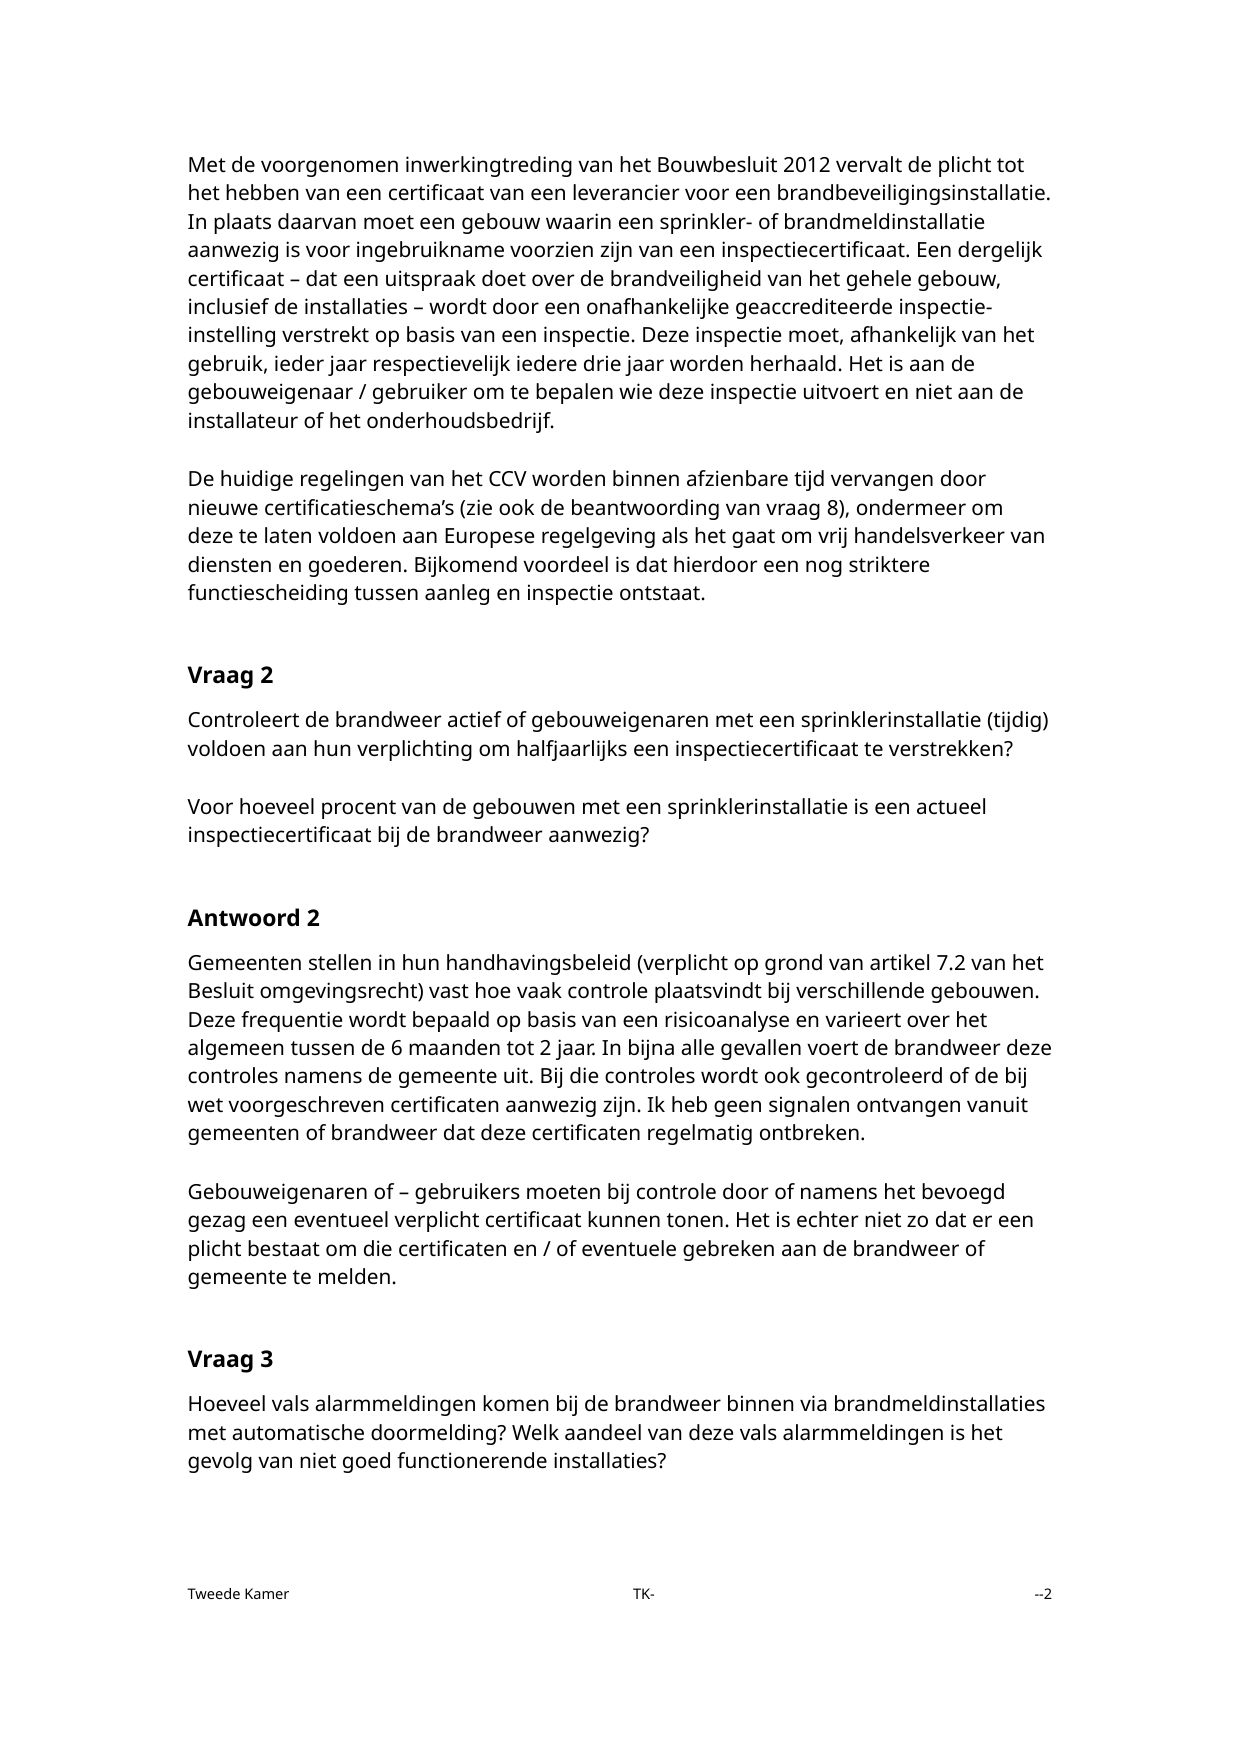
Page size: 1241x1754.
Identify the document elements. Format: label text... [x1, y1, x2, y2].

text Hoeveel vals alarmmeldingen komen bij de brandweer binnen via brandmeldinstallaties met automatische doormelding? Welk aandeel van deze vals alarmmeldingen is het gevolg van niet goed functionerende installaties? [187, 1389, 1053, 1475]
subtitle Vraag 2 [187, 659, 1053, 690]
text Gemeenten stellen in hun handhavingsbeleid (verplicht op grond van artikel 7.2 van het Besluit omgevingsrecht) vast hoe vaak controle plaatsvindt bij verschillende gebouwen. Deze frequentie wordt bepaald op basis van een risicoanalyse en varieert over het algemeen tussen de 6 maanden tot 2 jaar. In bijna alle gevallen voert de brandweer deze controles namens de gemeente uit. Bij die controles wordt ook gecontroleerd of de bij wet voorgeschreven certificaten aanwezig zijn. Ik heb geen signalen ontvangen vanuit gemeenten of brandweer dat deze certificaten regelmatig ontbreken. [187, 948, 1053, 1147]
subtitle Antwoord 2 [187, 902, 1053, 933]
text De huidige regelingen van het CCV worden binnen afzienbare tijd vervangen door nieuwe certificatieschema’s (zie ook de beantwoording van vraag 8), ondermeer om deze te laten voldoen aan Europese regelgeving als het gaat om vrij handelsverkeer van diensten en goederen. Bijkomend voordeel is dat hierdoor een nog striktere functiescheiding tussen aanleg en inspectie ontstaat. [187, 464, 1053, 607]
text Gebouweigenaren of – gebruikers moeten bij controle door of namens het bevoegd gezag een eventueel verplicht certificaat kunnen tonen. Het is echter niet zo dat er een plicht bestaat om die certificaten en / of eventuele gebreken aan de brandweer of gemeente te melden. [187, 1177, 1053, 1291]
text Controleert de brandweer actief of gebouweigenaren met een sprinklerinstallatie (tijdig) voldoen aan hun verplichting om halfjaarlijks een inspectiecertificaat te verstrekken? [187, 705, 1053, 762]
text Voor hoeveel procent van de gebouwen met een sprinklerinstallatie is een actueel inspectiecertificaat bij de brandweer aanwezig? [187, 792, 1053, 849]
subtitle Vraag 3 [187, 1343, 1053, 1374]
text Met de voorgenomen inwerkingtreding van het Bouwbesluit 2012 vervalt de plicht tot het hebben van een certificaat van een leverancier voor een brandbeveiligingsinstallatie. In plaats daarvan moet een gebouw waarin een sprinkler- of brandmeldinstallatie aanwezig is voor ingebruikname voorzien zijn van een inspectiecertificaat. Een dergelijk certificaat – dat een uitspraak doet over de brandveiligheid van het gehele gebouw, inclusief de installaties – wordt door een onafhankelijke geaccrediteerde inspectie-instelling verstrekt op basis van een inspectie. Deze inspectie moet, afhankelijk van het gebruik, ieder jaar respectievelijk iedere drie jaar worden herhaald. Het is aan de gebouweigenaar / gebruiker om te bepalen wie deze inspectie uitvoert en niet aan de installateur of het onderhoudsbedrijf. [187, 150, 1053, 434]
